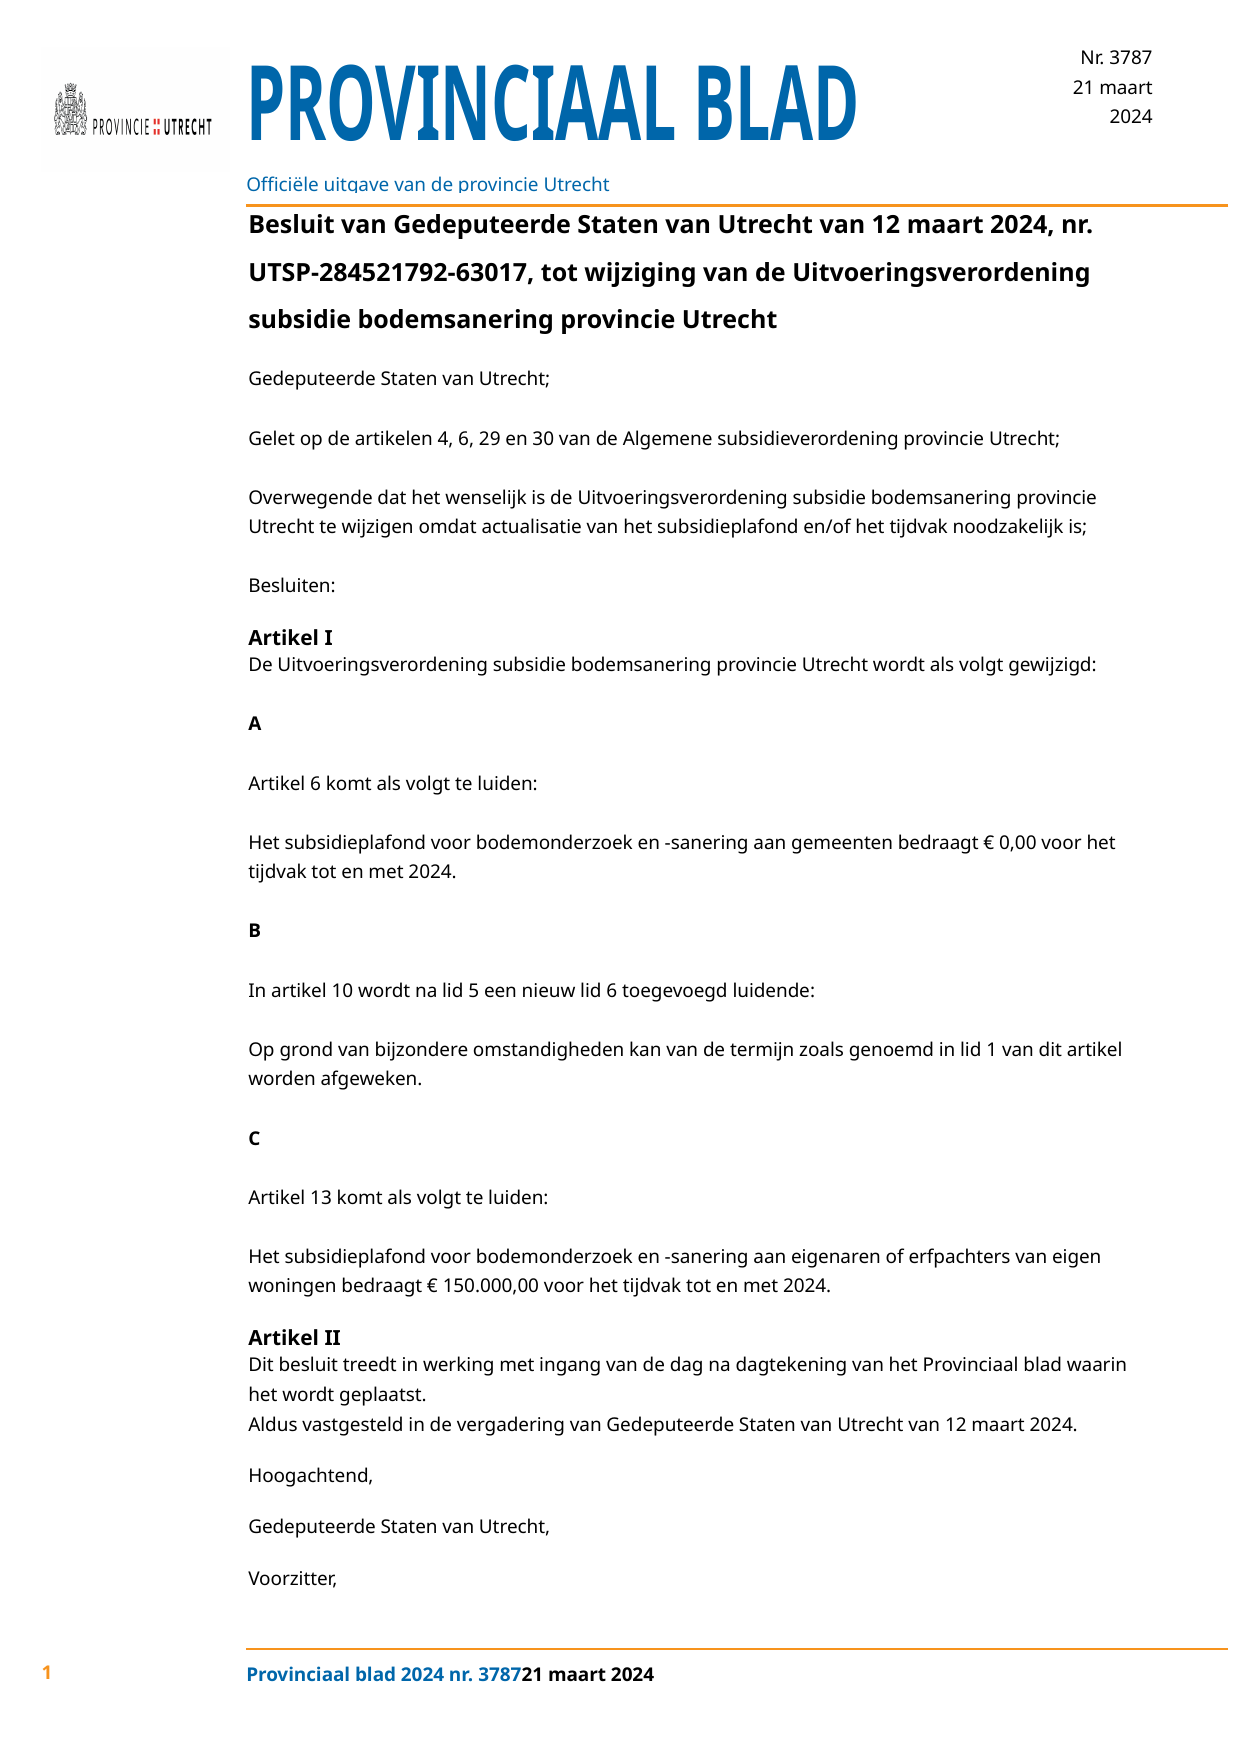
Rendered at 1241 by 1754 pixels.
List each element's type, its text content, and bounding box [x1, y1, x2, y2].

text C [248, 1125, 1152, 1151]
text Besluit van Gedeputeerde Staten van Utrecht van 12 maart 2024, nr. UTSP-284521792-63017, tot wijziging van de Uitvoeringsverordening subsidie bodemsanering provincie Utrecht [248, 207, 1152, 336]
text Hoogachtend, [248, 1462, 1152, 1488]
text De Uitvoeringsverordening subsidie bodemsanering provincie Utrecht wordt als volgt gewijzigd: [248, 651, 1152, 677]
text Artikel II [248, 1323, 1152, 1352]
text Het subsidieplafond voor bodemonderzoek en -sanering aan gemeenten bedraagt € 0,00 voor het tijdvak tot en met 2024. [248, 829, 1152, 884]
text Artikel I [248, 623, 1152, 651]
text B [248, 918, 1152, 943]
text A [248, 711, 1152, 736]
text Overwegende dat het wenselijk is de Uitvoeringsverordening subsidie bodemsanering provincie Utrecht te wijzigen omdat actualisatie van het subsidieplafond en/of het tijdvak noodzakelijk is; [248, 484, 1152, 539]
text Gedeputeerde Staten van Utrecht; [248, 366, 1152, 391]
text Voorzitter, [248, 1565, 1152, 1591]
text Gelet op de artikelen 4, 6, 29 en 30 van de Algemene subsidieverordening provincie Utrecht; [248, 425, 1152, 450]
text Aldus vastgesteld in de vergadering van Gedeputeerde Staten van Utrecht van 12 maart 2024. [248, 1411, 1152, 1436]
text Het subsidieplafond voor bodemonderzoek en -sanering aan eigenaren of erfpachters van eigen woningen bedraagt € 150.000,00 voor het tijdvak tot en met 2024. [248, 1243, 1152, 1298]
text Artikel 6 komt als volgt te luiden: [248, 770, 1152, 796]
text Dit besluit treedt in werking met ingang van de dag na dagtekening van het Provinciaal blad waarin het wordt geplaatst. [248, 1352, 1152, 1407]
text Op grond van bijzondere omstandigheden kan van de termijn zoals genoemd in lid 1 van dit artikel worden afgeweken. [248, 1036, 1152, 1091]
text In artikel 10 wordt na lid 5 een nieuw lid 6 toegevoegd luidende: [248, 977, 1152, 1003]
text Artikel 13 komt als volgt te luiden: [248, 1184, 1152, 1210]
picture [41, 47, 231, 172]
text Besluiten: [248, 573, 1152, 598]
text Gedeputeerde Staten van Utrecht, [248, 1514, 1152, 1539]
